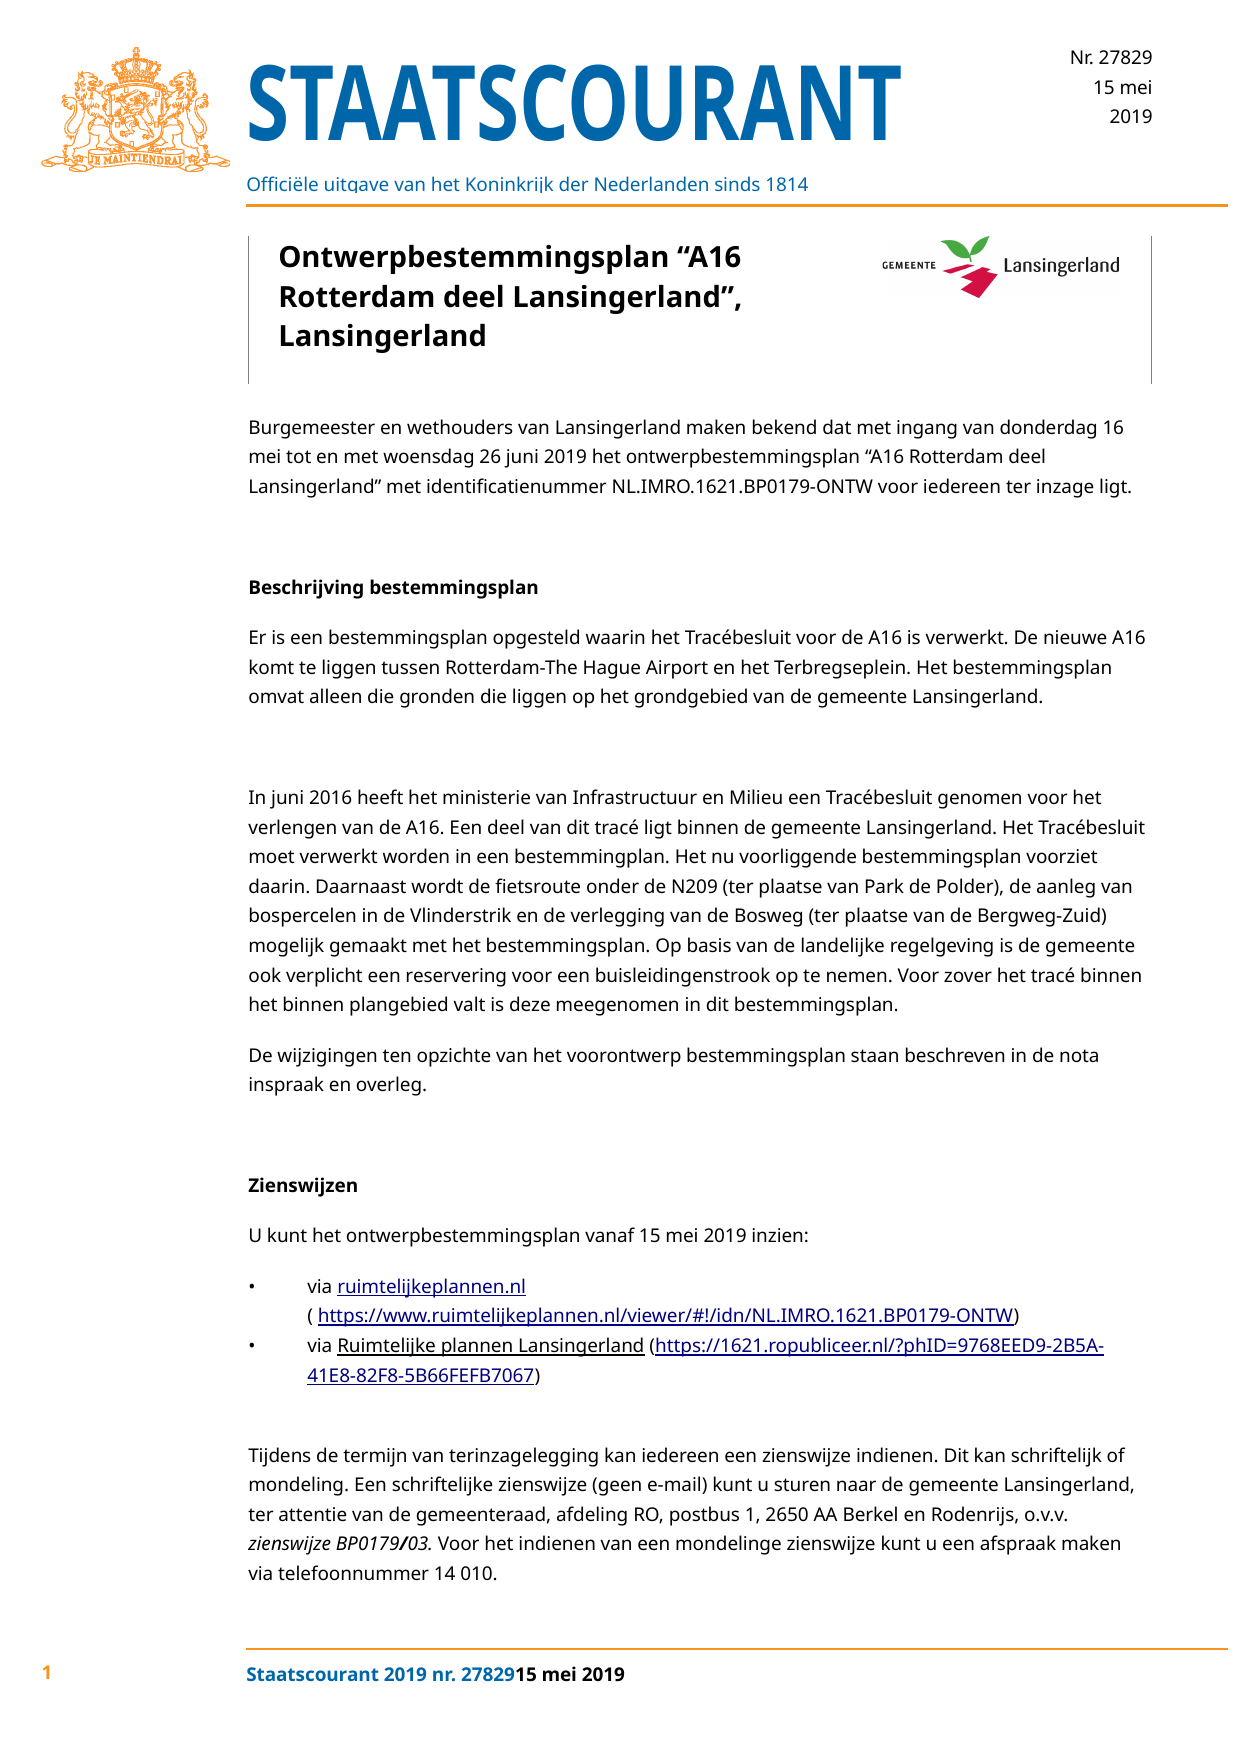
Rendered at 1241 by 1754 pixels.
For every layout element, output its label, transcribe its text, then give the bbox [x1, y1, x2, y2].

picture [882, 236, 1119, 298]
list via Ruimtelijke plannen Lansingerland (https://1621.ropubliceer.nl/?phID=9768EED9-2B5A-41E8-82F8-5B66FEFB7067) [248, 1332, 1152, 1388]
picture [41, 47, 231, 172]
table_header Ontwerpbestemmingsplan “A16 Rotterdam deel Lansingerland”, Lansingerland [249, 236, 850, 384]
table_header [850, 236, 1151, 384]
text U kunt het ontwerpbestemmingsplan vanaf 15 mei 2019 inzien: [248, 1223, 1152, 1248]
list via ruimtelijkeplannen.nl [248, 1273, 1152, 1299]
text De wijzigingen ten opzichte van het voorontwerp bestemmingsplan staan beschreven in de nota inspraak en overleg. [248, 1042, 1152, 1097]
text In juni 2016 heeft het ministerie van Infrastructuur en Milieu een Tracébesluit genomen voor het verlengen van de A16. Een deel van dit tracé ligt binnen de gemeente Lansingerland. Het Tracébesluit moet verwerkt worden in een bestemmingplan. Het nu voorliggende bestemmingsplan voorziet daarin. Daarnaast wordt de fietsroute onder de N209 (ter plaatse van Park de Polder), de aanleg van bospercelen in de Vlinderstrik en de verlegging van de Bosweg (ter plaatse van de Bergweg-Zuid) mogelijk gemaakt met het bestemmingsplan. Op basis van de landelijke regelgeving is de gemeente ook verplicht een reservering voor een buisleidingenstrook op te nemen. Voor zover het tracé binnen het binnen plangebied valt is deze meegenomen in dit bestemmingsplan. [248, 784, 1152, 1017]
text Beschrijving bestemmingsplan [248, 574, 1152, 600]
text Burgemeester en wethouders van Lansingerland maken bekend dat met ingang van donderdag 16 mei tot en met woensdag 26 juni 2019 het ontwerpbestemmingsplan “A16 Rotterdam deel Lansingerland” met identificatienummer NL.IMRO.1621.BP0179-ONTW voor iedereen ter inzage ligt. [248, 414, 1152, 499]
text Er is een bestemmingsplan opgesteld waarin het Tracébesluit voor de A16 is verwerkt. De nieuwe A16 komt te liggen tussen Rotterdam-The Hague Airport en het Terbregseplein. Het bestemmingsplan omvat alleen die gronden die liggen op het grondgebied van de gemeente Lansingerland. [248, 624, 1152, 709]
text Zienswijzen [248, 1172, 1152, 1198]
text Tijdens de termijn van terinzagelegging kan iedereen een zienswijze indienen. Dit kan schriftelijk of mondeling. Een schriftelijke zienswijze (geen e-mail) kunt u sturen naar de gemeente Lansingerland, ter attentie van de gemeenteraad, afdeling RO, postbus 1, 2650 AA Berkel en Rodenrijs, o.v.v. zienswijze BP0179/03. Voor het indienen van een mondelinge zienswijze kunt u een afspraak maken via telefoonnummer 14 010. [248, 1442, 1152, 1586]
list ( https://www.ruimtelijkeplannen.nl/viewer/#!/idn/NL.IMRO.1621.BP0179-ONTW) [248, 1303, 1152, 1328]
